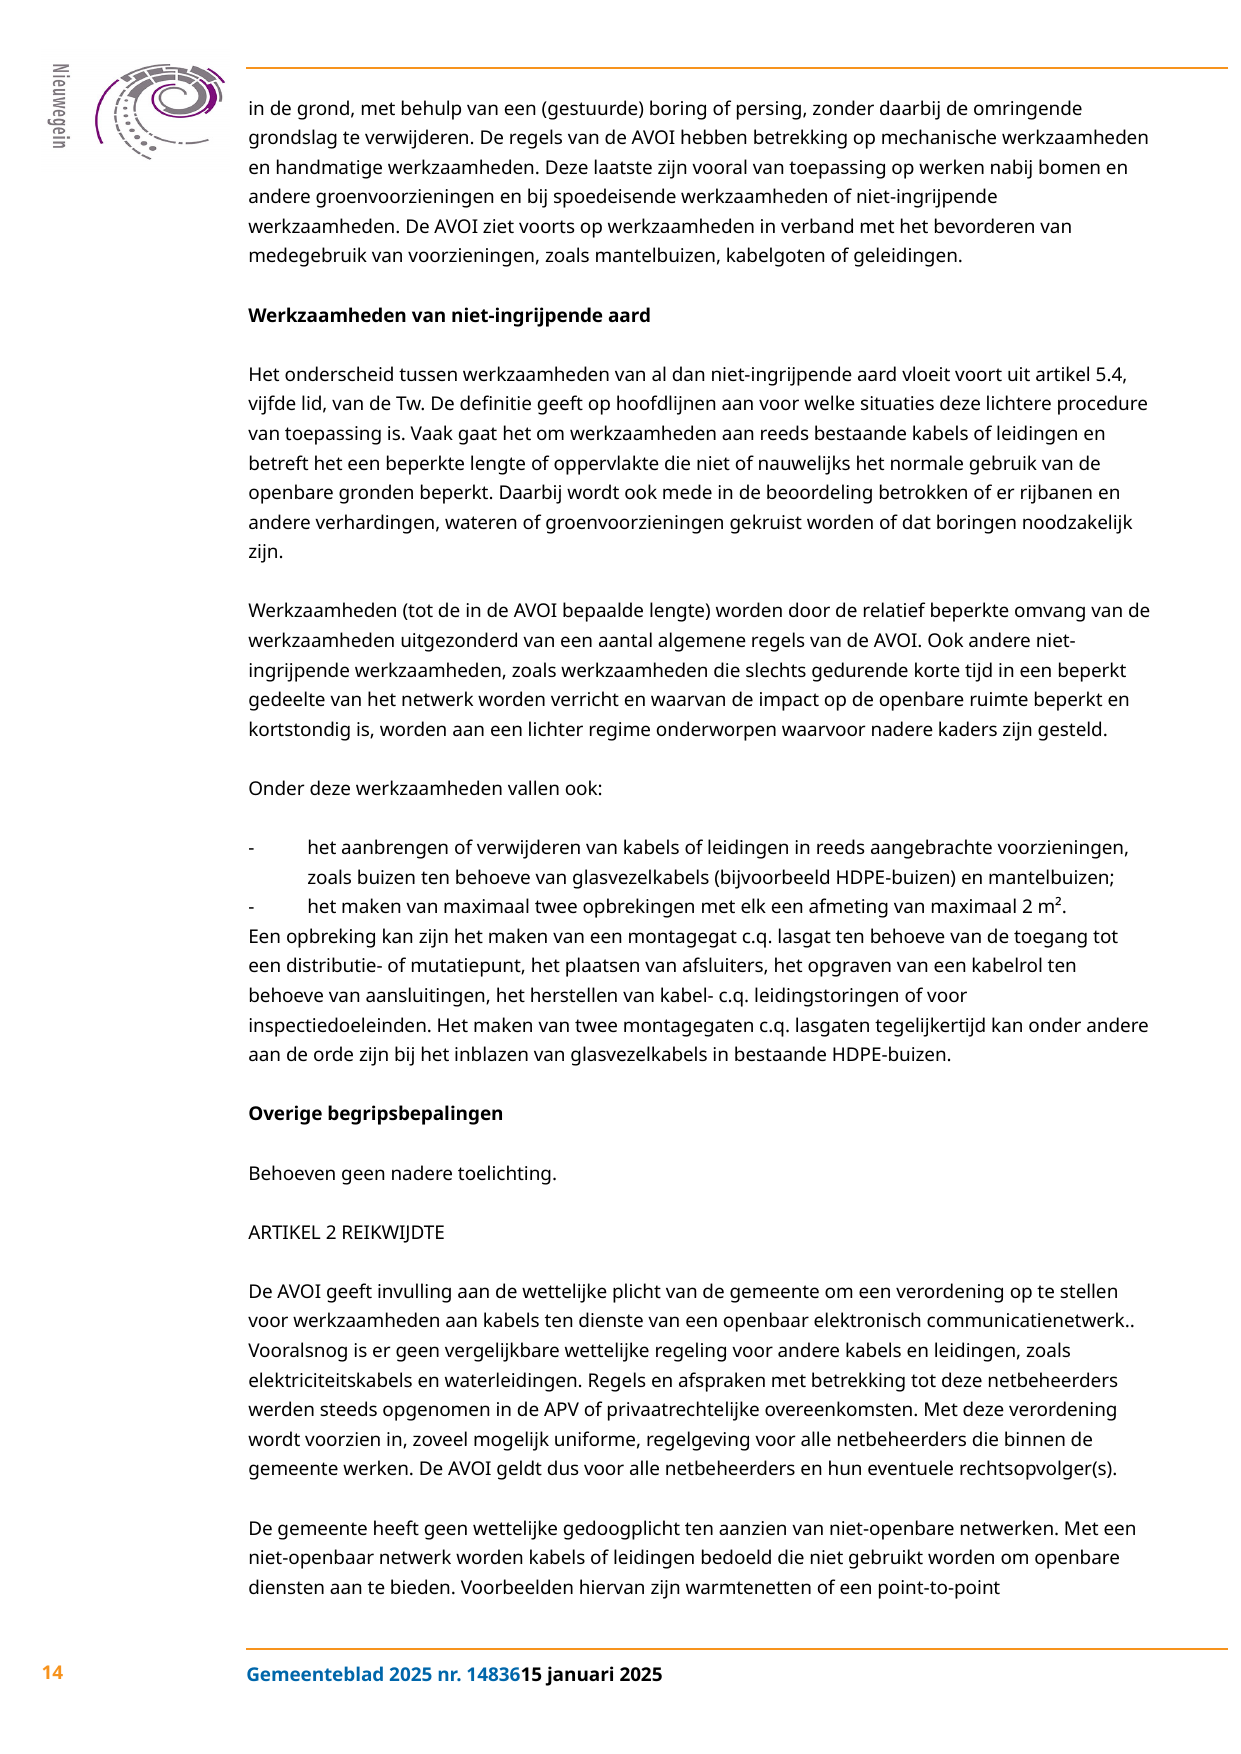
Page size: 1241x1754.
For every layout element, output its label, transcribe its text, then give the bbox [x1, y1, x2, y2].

picture [41, 47, 231, 172]
list het aanbrengen of verwijderen van kabels of leidingen in reeds aangebrachte voorzieningen, zoals buizen ten behoeve van glasvezelkabels (bijvoorbeeld HDPE-buizen) en mantelbuizen; [248, 834, 1152, 890]
list het maken van maximaal twee opbrekingen met elk een afmeting van maximaal 2 m². [248, 893, 1152, 919]
text Werkzaamheden van niet-ingrijpende aard [248, 302, 1152, 328]
text Een opbreking kan zijn het maken van een montagegat c.q. lasgat ten behoeve van de toegang tot een distributie- of mutatiepunt, het plaatsen van afsluiters, het opgraven van een kabelrol ten behoeve van aansluitingen, het herstellen van kabel- c.q. leidingstoringen of voor inspectiedoeleinden. Het maken van twee montagegaten c.q. lasgaten tegelijkertijd kan onder andere aan de orde zijn bij het inblazen van glasvezelkabels in bestaande HDPE-buizen. [248, 923, 1152, 1067]
text De gemeente heeft geen wettelijke gedoogplicht ten aanzien van niet-openbare netwerken. Met een niet-openbaar netwerk worden kabels of leidingen bedoeld die niet gebruikt worden om openbare diensten aan te bieden. Voorbeelden hiervan zijn warmtenetten of een point-to-point [248, 1515, 1152, 1600]
text Behoeven geen nadere toelichting. [248, 1160, 1152, 1186]
text Het onderscheid tussen werkzaamheden van al dan niet-ingrijpende aard vloeit voort uit artikel 5.4, vijfde lid, van de Tw. De definitie geeft op hoofdlijnen aan voor welke situaties deze lichtere procedure van toepassing is. Vaak gaat het om werkzaamheden aan reeds bestaande kabels of leidingen en betreft het een beperkte lengte of oppervlakte die niet of nauwelijks het normale gebruik van de openbare gronden beperkt. Daarbij wordt ook mede in de beoordeling betrokken of er rijbanen en andere verhardingen, wateren of groenvoorzieningen gekruist worden of dat boringen noodzakelijk zijn. [248, 361, 1152, 564]
text Werkzaamheden (tot de in de AVOI bepaalde lengte) worden door de relatief beperkte omvang van de werkzaamheden uitgezonderd van een aantal algemene regels van de AVOI. Ook andere niet-ingrijpende werkzaamheden, zoals werkzaamheden die slechts gedurende korte tijd in een beperkt gedeelte van het netwerk worden verricht en waarvan de impact op de openbare ruimte beperkt en kortstondig is, worden aan een lichter regime onderworpen waarvoor nadere kaders zijn gesteld. [248, 598, 1152, 742]
text in de grond, met behulp van een (gestuurde) boring of persing, zonder daarbij de omringende grondslag te verwijderen. De regels van de AVOI hebben betrekking op mechanische werkzaamheden en handmatige werkzaamheden. Deze laatste zijn vooral van toepassing op werken nabij bomen en andere groenvoorzieningen en bij spoedeisende werkzaamheden of niet-ingrijpende werkzaamheden. De AVOI ziet voorts op werkzaamheden in verband met het bevorderen van medegebruik van voorzieningen, zoals mantelbuizen, kabelgoten of geleidingen. [248, 95, 1152, 268]
text De AVOI geeft invulling aan de wettelijke plicht van de gemeente om een verordening op te stellen voor werkzaamheden aan kabels ten dienste van een openbaar elektronisch communicatienetwerk.. Vooralsnog is er geen vergelijkbare wettelijke regeling voor andere kabels en leidingen, zoals elektriciteitskabels en waterleidingen. Regels en afspraken met betrekking tot deze netbeheerders werden steeds opgenomen in de APV of privaatrechtelijke overeenkomsten. Met deze verordening wordt voorzien in, zoveel mogelijk uniforme, regelgeving voor alle netbeheerders die binnen de gemeente werken. De AVOI geldt dus voor alle netbeheerders en hun eventuele rechtsopvolger(s). [248, 1278, 1152, 1481]
text ARTIKEL 2 REIKWIJDTE [248, 1219, 1152, 1245]
text Onder deze werkzaamheden vallen ook: [248, 775, 1152, 801]
text Overige begripsbepalingen [248, 1101, 1152, 1126]
